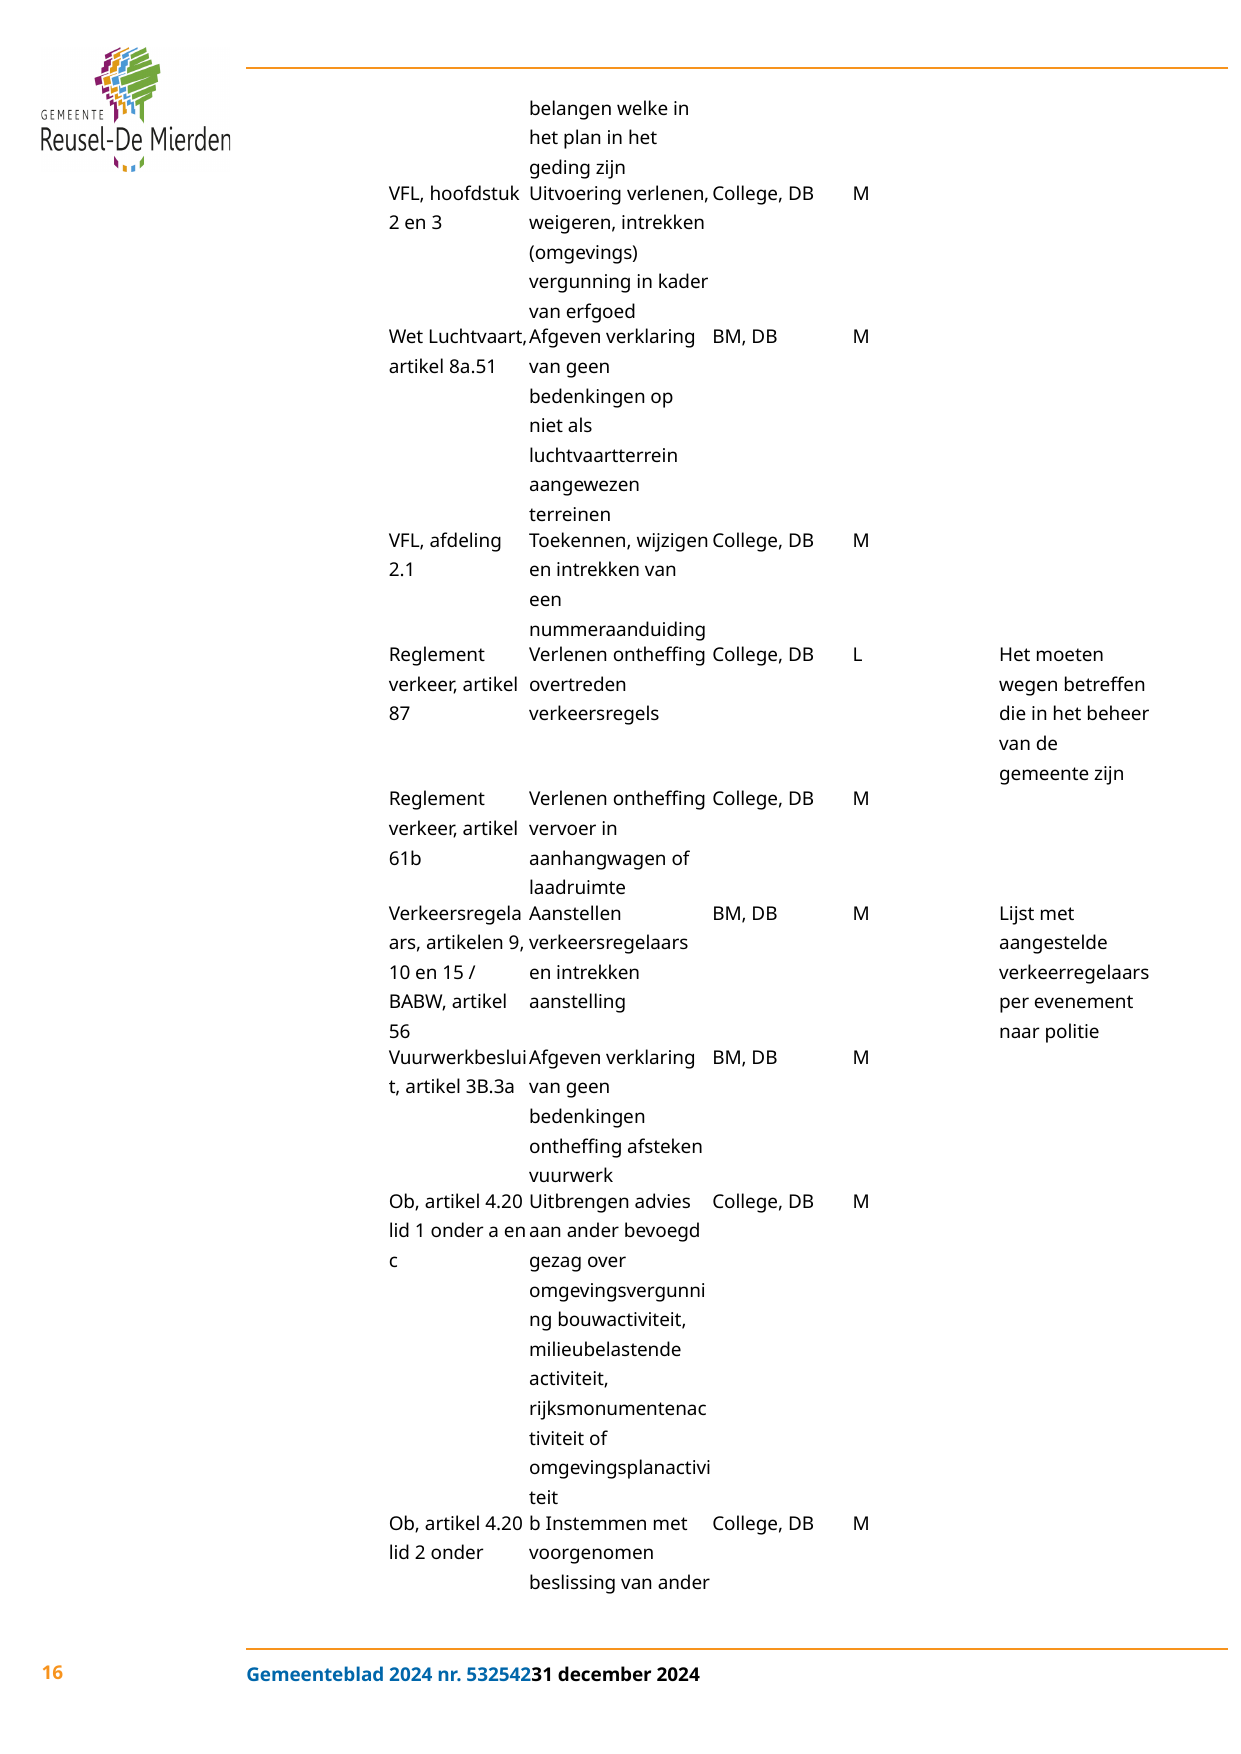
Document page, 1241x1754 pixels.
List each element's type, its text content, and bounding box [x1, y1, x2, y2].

table_cell Uitvoering verlenen, weigeren, intrekken (omgevings) vergunning in kader van erfgoed [529, 180, 712, 324]
table_cell College, DB [712, 786, 852, 900]
table_cell Ob, artikel 4.20 lid 2 onder [389, 1510, 529, 1594]
table_cell [248, 95, 388, 180]
table_cell Afgeven verklaring van geen bedenkingen ontheffing afsteken vuurwerk [529, 1044, 712, 1188]
table_cell M [853, 1510, 999, 1594]
table_cell [248, 1044, 388, 1188]
table_cell College, DB [712, 1510, 852, 1594]
table_cell [248, 324, 388, 527]
table_cell [248, 1188, 388, 1510]
table_cell Toekennen, wijzigen en intrekken van een nummeraanduiding [529, 527, 712, 641]
table_cell Verlenen ontheffing vervoer in aanhangwagen of laadruimte [529, 786, 712, 900]
table_cell M [853, 180, 999, 324]
table_cell M [853, 1044, 999, 1188]
table_cell belangen welke in het plan in het geding zijn [529, 95, 712, 180]
table_cell College, DB [712, 641, 852, 786]
table_cell BM, DB [712, 900, 852, 1044]
table_cell [389, 95, 529, 180]
table_cell M [853, 900, 999, 1044]
table_cell BM, DB [712, 324, 852, 527]
table_cell [248, 786, 388, 900]
table_cell College, DB [712, 180, 852, 324]
table_cell [999, 1510, 1152, 1594]
table_cell Aanstellen verkeersregelaars en intrekken aanstelling [529, 900, 712, 1044]
table_cell [999, 95, 1152, 180]
table_cell VFL, afdeling 2.1 [389, 527, 529, 641]
table_cell b Instemmen met voorgenomen beslissing van ander [529, 1510, 712, 1594]
table_cell [853, 95, 999, 180]
table_cell VFL, hoofdstuk 2 en 3 [389, 180, 529, 324]
table_cell [999, 324, 1152, 527]
table_cell Reglement verkeer, artikel 87 [389, 641, 529, 786]
table_cell [999, 1188, 1152, 1510]
table_cell M [853, 324, 999, 527]
table_cell College, DB [712, 527, 852, 641]
table_cell L [853, 641, 999, 786]
table_cell [248, 180, 388, 324]
table_cell [999, 180, 1152, 324]
table_cell Afgeven verklaring van geen bedenkingen op niet als luchtvaartterrein aangewezen terreinen [529, 324, 712, 527]
table_cell [248, 900, 388, 1044]
table_cell Verlenen ontheffing overtreden verkeersregels [529, 641, 712, 786]
picture [41, 47, 231, 172]
table_cell M [853, 527, 999, 641]
table_cell M [853, 1188, 999, 1510]
table_cell [712, 95, 852, 180]
table_cell Vuurwerkbesluit, artikel 3B.3a [389, 1044, 529, 1188]
table_cell [248, 1510, 388, 1594]
table_cell College, DB [712, 1188, 852, 1510]
table_cell Het moeten wegen betreffen die in het beheer van de gemeente zijn [999, 641, 1152, 786]
table_cell [999, 786, 1152, 900]
table_cell Reglement verkeer, artikel 61b [389, 786, 529, 900]
table_cell Uitbrengen advies aan ander bevoegd gezag over omgevingsvergunning bouwactiviteit, milieubelastende activiteit, rijksmonumentenactiviteit of omgevingsplanactiviteit [529, 1188, 712, 1510]
table_cell Ob, artikel 4.20 lid 1 onder a en c [389, 1188, 529, 1510]
table_cell M [853, 786, 999, 900]
table_cell [248, 641, 388, 786]
table_cell [248, 527, 388, 641]
table_cell [999, 1044, 1152, 1188]
table_cell BM, DB [712, 1044, 852, 1188]
table_cell [999, 527, 1152, 641]
table_cell Lijst met aangestelde verkeerregelaars per evenement naar politie [999, 900, 1152, 1044]
table_cell Verkeersregelaars, artikelen 9, 10 en 15 / BABW, artikel 56 [389, 900, 529, 1044]
table_cell Wet Luchtvaart, artikel 8a.51 [389, 324, 529, 527]
